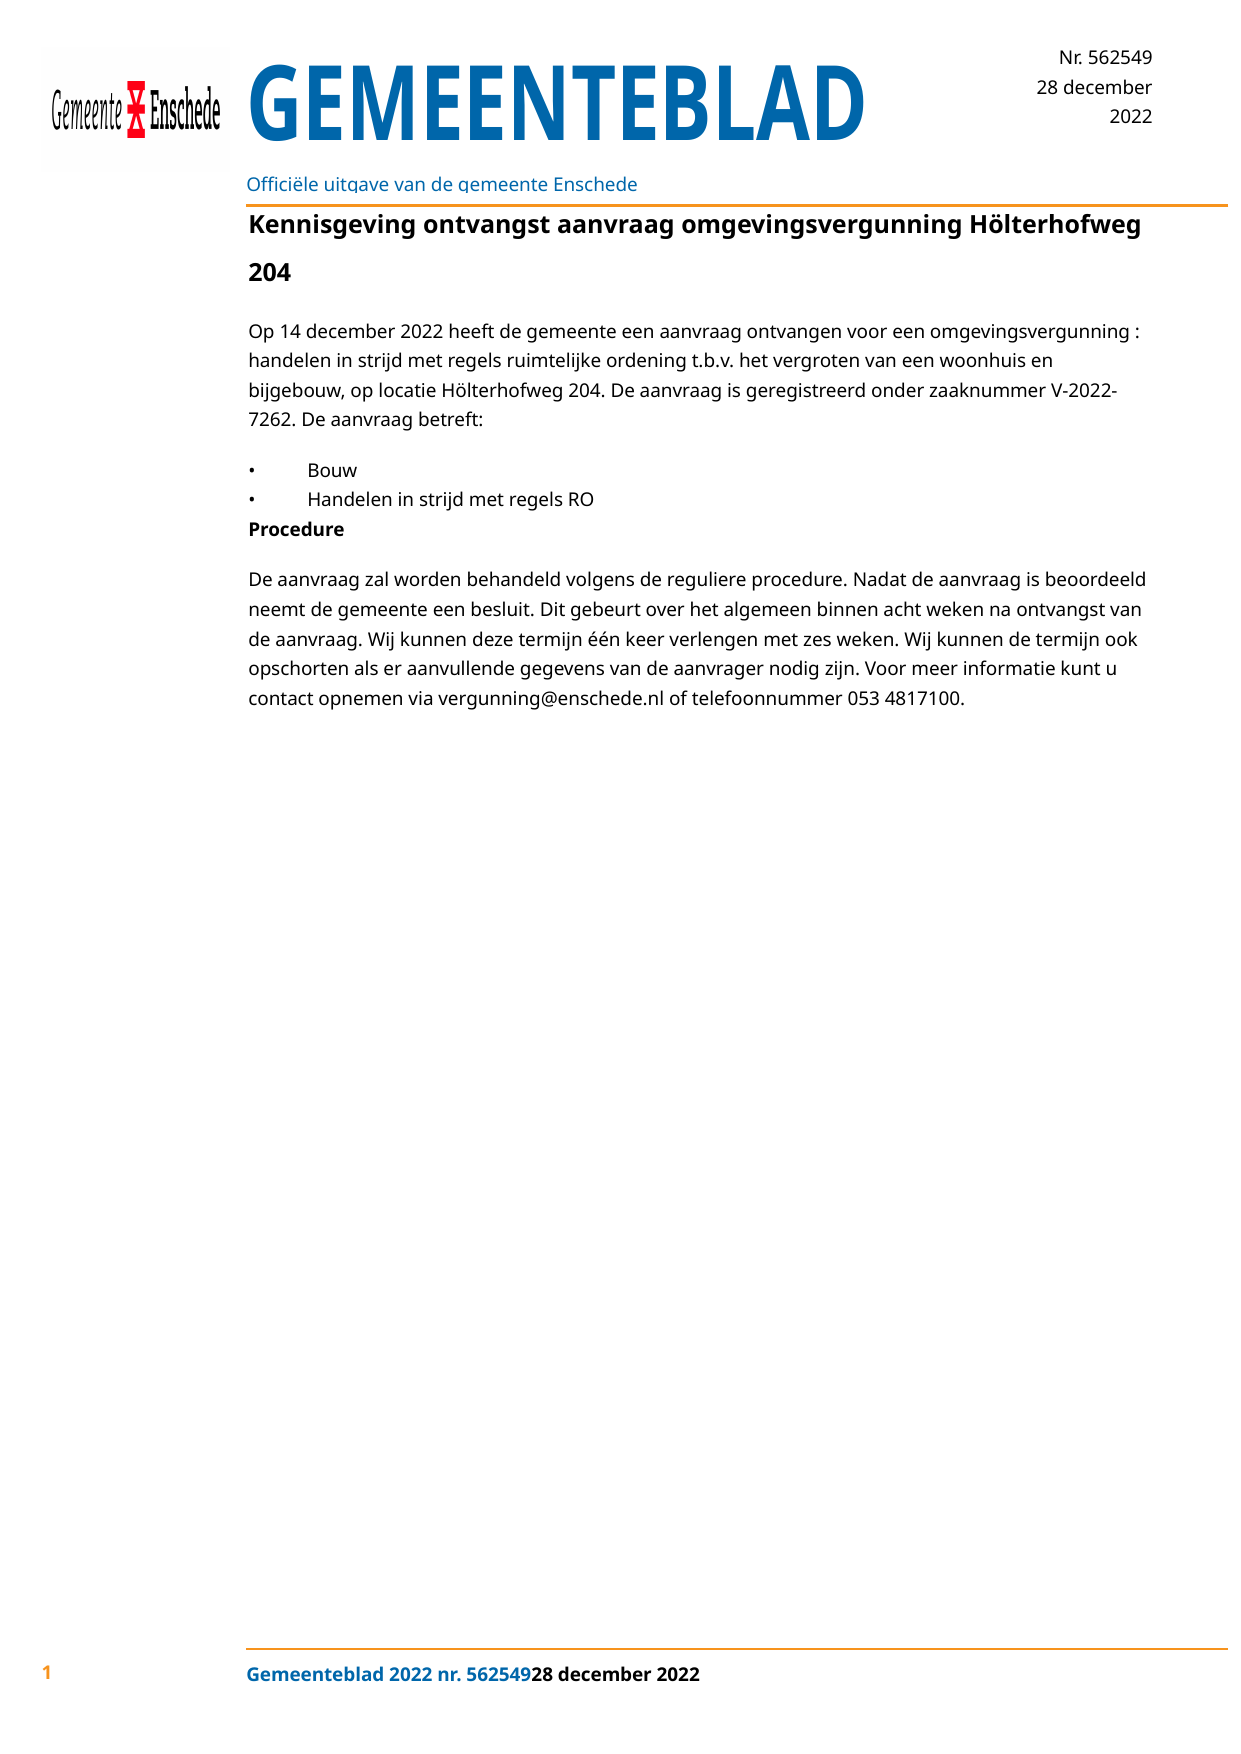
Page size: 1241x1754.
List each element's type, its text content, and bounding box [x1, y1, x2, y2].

picture [41, 47, 231, 172]
text Kennisgeving ontvangst aanvraag omgevingsvergunning Hölterhofweg 204 [248, 207, 1152, 288]
list Bouw [248, 457, 1152, 483]
text De aanvraag zal worden behandeld volgens de reguliere procedure. Nadat de aanvraag is beoordeeld neemt de gemeente een besluit. Dit gebeurt over het algemeen binnen acht weken na ontvangst van de aanvraag. Wij kunnen deze termijn één keer verlengen met zes weken. Wij kunnen de termijn ook opschorten als er aanvullende gegevens van de aanvrager nodig zijn. Voor meer informatie kunt u contact opnemen via vergunning@enschede.nl of telefoonnummer 053 4817100. [248, 567, 1152, 711]
text Procedure [248, 516, 1152, 542]
text Op 14 december 2022 heeft de gemeente een aanvraag ontvangen voor een omgevingsvergunning : handelen in strijd met regels ruimtelijke ordening t.b.v. het vergroten van een woonhuis en bijgebouw, op locatie Hölterhofweg 204. De aanvraag is geregistreerd onder zaaknummer V-2022-7262. De aanvraag betreft: [248, 318, 1152, 432]
list Handelen in strijd met regels RO [248, 487, 1152, 512]
